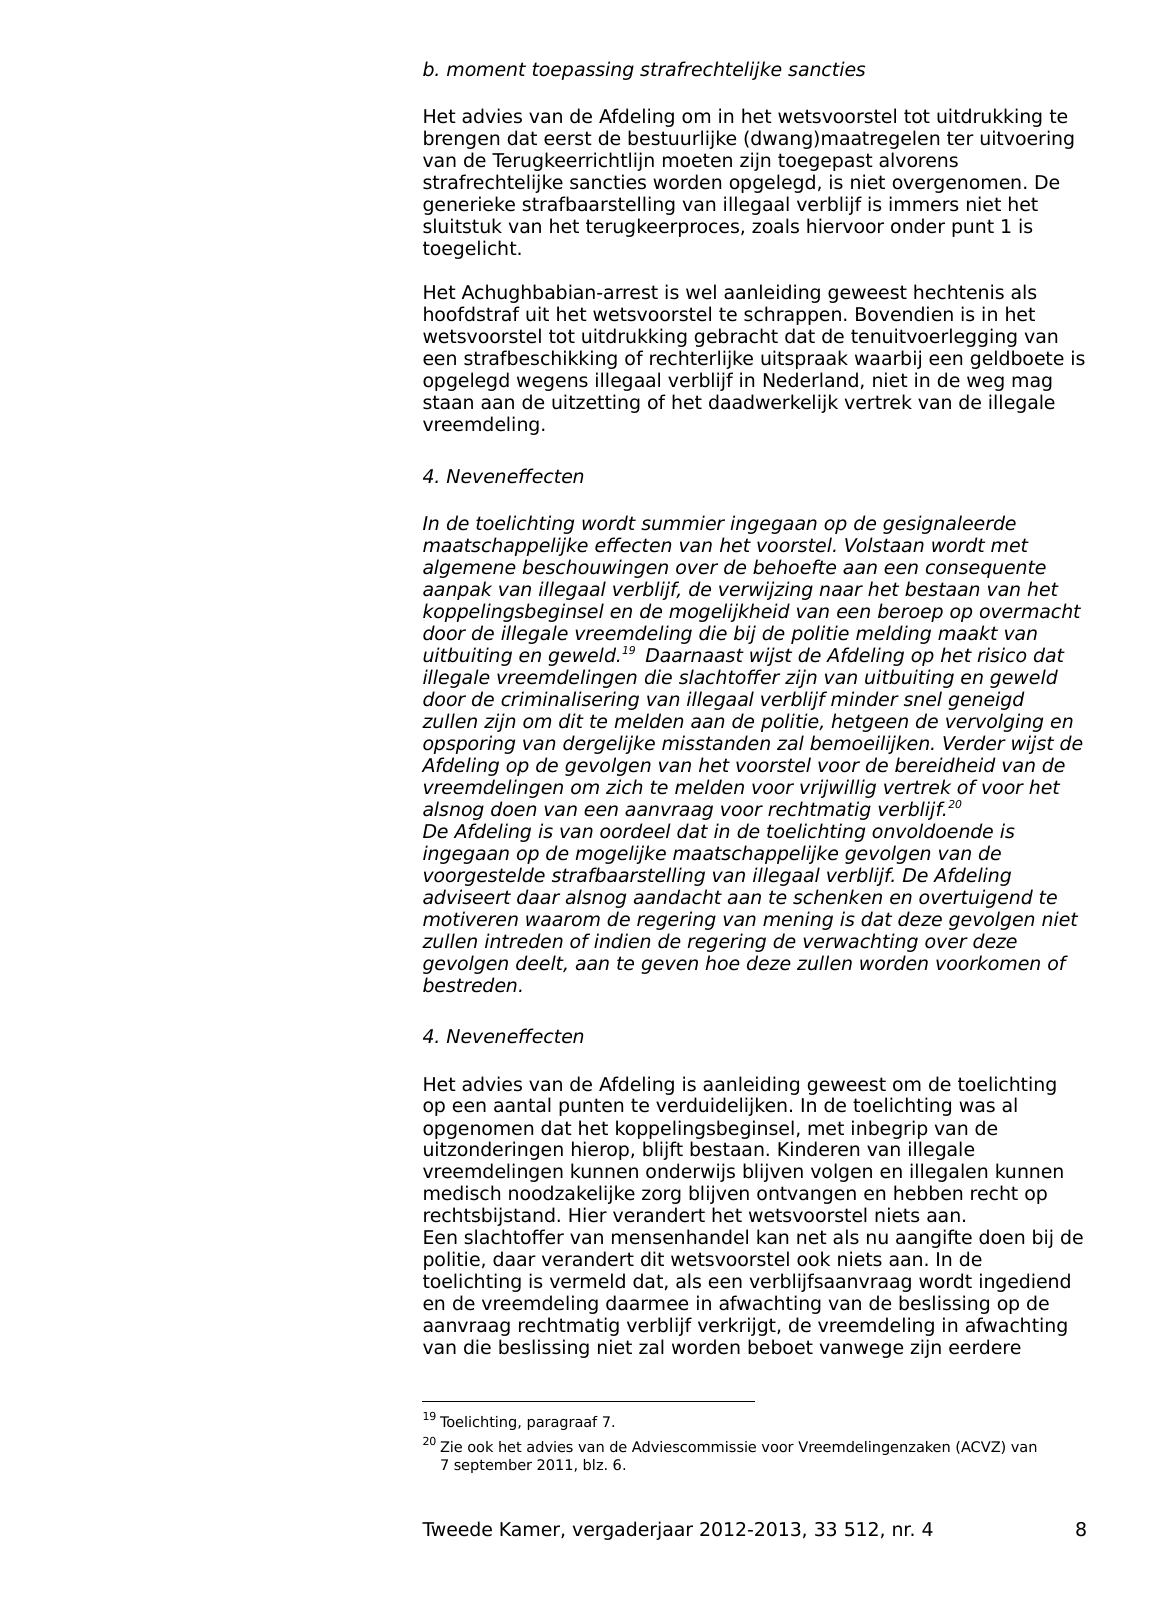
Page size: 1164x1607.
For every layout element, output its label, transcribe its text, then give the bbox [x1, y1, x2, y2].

text De Afdeling is van oordeel dat in de toelichting onvoldoende is ingegaan op de mogelijke maatschappelijke gevolgen van de voorgestelde strafbaarstelling van illegaal verblijf. De Afdeling adviseert daar alsnog aandacht aan te schenken en overtuigend te motiveren waarom de regering van mening is dat deze gevolgen niet zullen intreden of indien de regering de verwachting over deze gevolgen deelt, aan te geven hoe deze zullen worden voorkomen of bestreden. [422, 821, 1087, 996]
text Het advies van de Afdeling is aanleiding geweest om de toelichting op een aantal punten te verduidelijken. In de toelichting was al opgenomen dat het koppelingsbeginsel, met inbegrip van de uitzonderingen hierop, blijft bestaan. Kinderen van illegale vreemdelingen kunnen onderwijs blijven volgen en illegalen kunnen medisch noodzakelijke zorg blijven ontvangen en hebben recht op rechtsbijstand. Hier verandert het wetsvoorstel niets aan. [422, 1073, 1087, 1227]
text In de toelichting wordt summier ingegaan op de gesignaleerde maatschappelijke effecten van het voorstel. Volstaan wordt met algemene beschouwingen over de behoefte aan een consequente aanpak van illegaal verblijf, de verwijzing naar het bestaan van het koppelingsbeginsel en de mogelijkheid van een beroep op overmacht door de illegale vreemdeling die bij de politie melding maakt van uitbuiting en geweld. Daarnaast wijst de Afdeling op het risico dat illegale vreemdelingen die slachtoffer zijn van uitbuiting en geweld door de criminalisering van illegaal verblijf minder snel geneigd zullen zijn om dit te melden aan de politie, hetgeen de vervolging en opsporing van dergelijke misstanden zal bemoeilijken. Verder wijst de Afdeling op de gevolgen van het voorstel voor de bereidheid van de vreemdelingen om zich te melden voor vrijwillig vertrek of voor het alsnog doen van een aanvraag voor rechtmatig verblijf. [422, 513, 1087, 821]
text Een slachtoffer van mensenhandel kan net als nu aangifte doen bij de politie, daar verandert dit wetsvoorstel ook niets aan. In de toelichting is vermeld dat, als een verblijfsaanvraag wordt ingediend en de vreemdeling daarmee in afwachting van de beslissing op de aanvraag rechtmatig verblijf verkrijgt, de vreemdeling in afwachting van die beslissing niet zal worden beboet vanwege zijn eerdere [422, 1227, 1087, 1359]
subtitle 4. Neveneffecten [422, 466, 1087, 488]
subtitle 4. Neveneffecten [422, 1026, 1087, 1048]
text Het Achughbabian-arrest is wel aanleiding geweest hechtenis als hoofdstraf uit het wetsvoorstel te schrappen. Bovendien is in het wetsvoorstel tot uitdrukking gebracht dat de tenuitvoerlegging van een strafbeschikking of rechterlijke uitspraak waarbij een geldboete is opgelegd wegens illegaal verblijf in Nederland, niet in de weg mag staan aan de uitzetting of het daadwerkelijk vertrek van de illegale vreemdeling. [422, 282, 1087, 436]
text Toelichting, paragraaf 7. [422, 1410, 1087, 1432]
text Het advies van de Afdeling om in het wetsvoorstel tot uitdrukking te brengen dat eerst de bestuurlijke (dwang)maatregelen ter uitvoering van de Terugkeerrichtlijn moeten zijn toegepast alvorens strafrechtelijke sancties worden opgelegd, is niet overgenomen. De generieke strafbaarstelling van illegaal verblijf is immers niet het sluitstuk van het terugkeerproces, zoals hiervoor onder punt 1 is toegelicht. [422, 106, 1087, 260]
subtitle b. moment toepassing strafrechtelijke sancties [422, 59, 1087, 81]
text Zie ook het advies van de Adviescommissie voor Vreemdelingenzaken (ACVZ) van 7 september 2011, blz. 6. [422, 1435, 1087, 1474]
